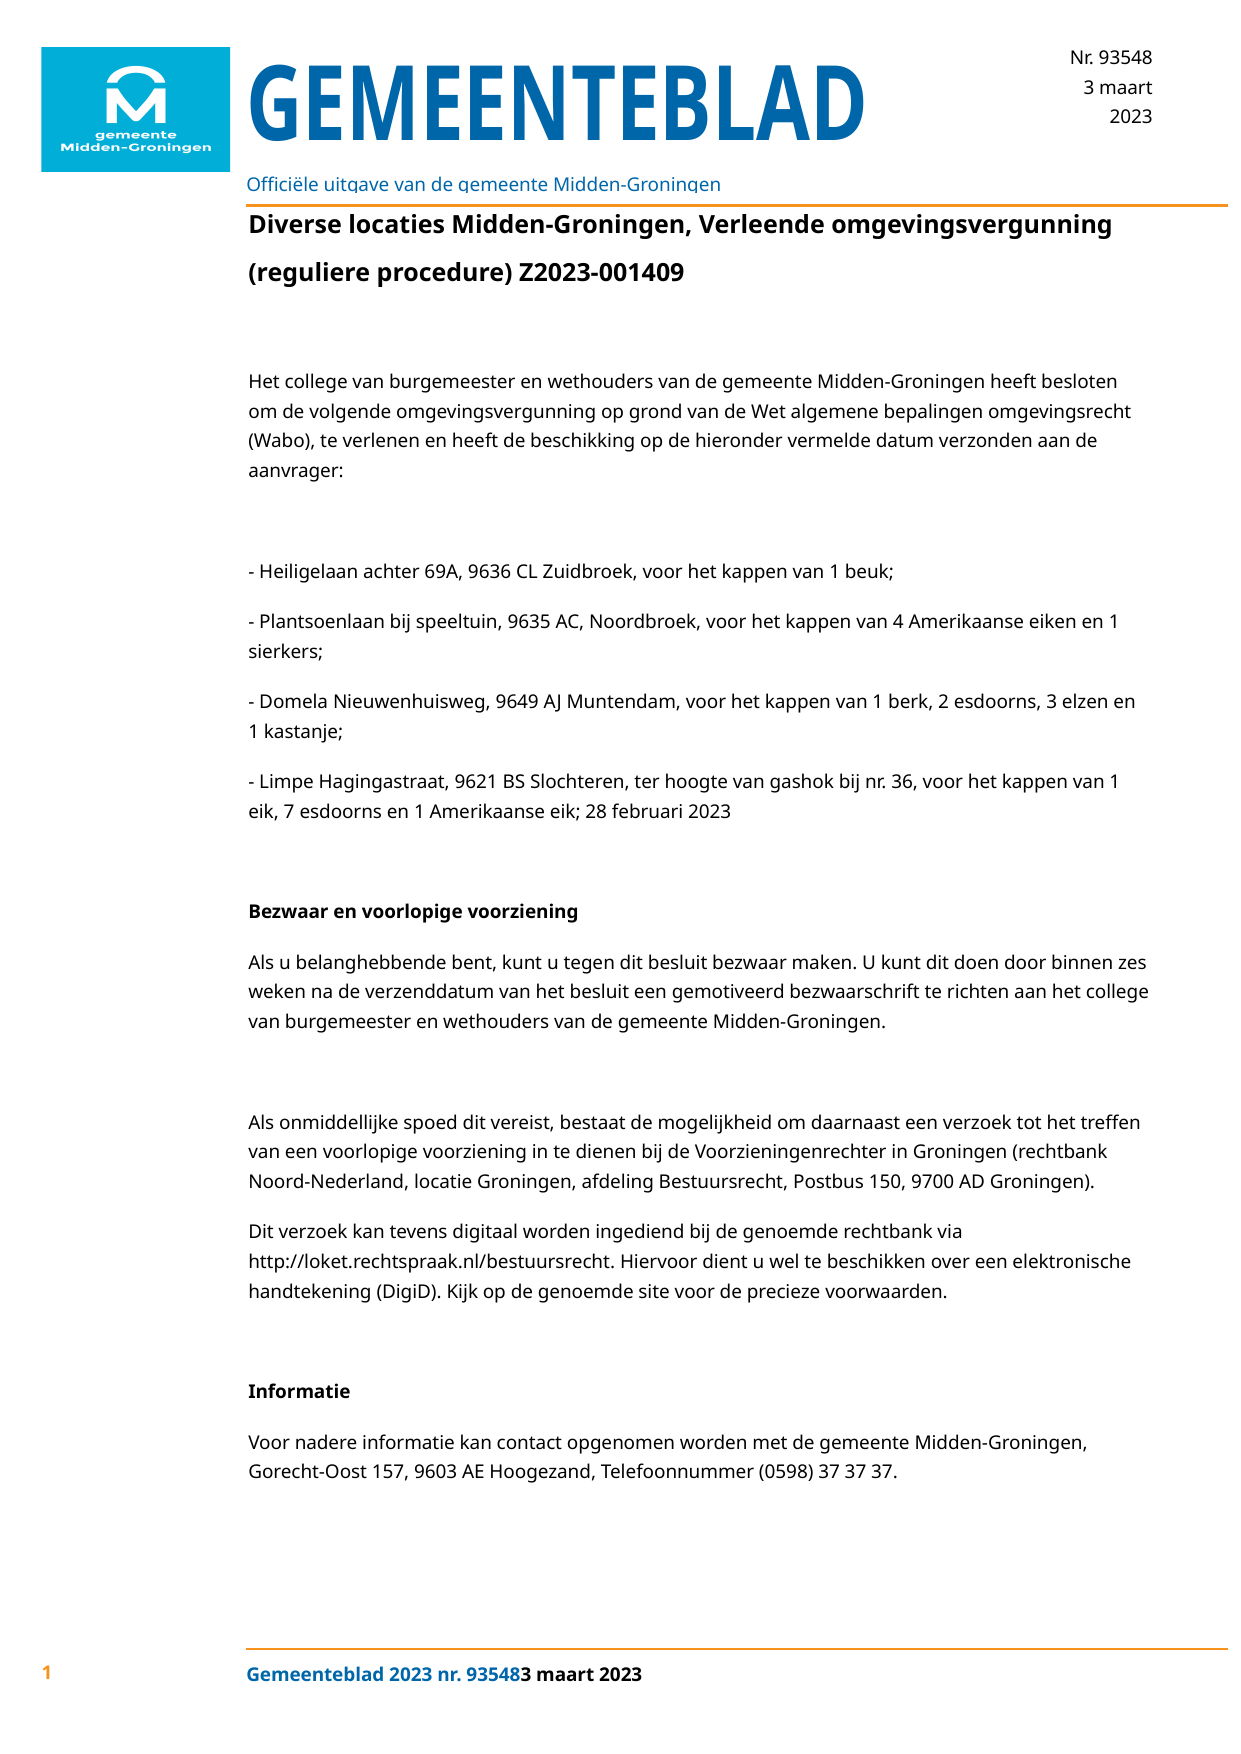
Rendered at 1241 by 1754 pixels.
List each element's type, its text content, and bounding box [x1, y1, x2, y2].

picture [184, 146, 190, 153]
text Diverse locaties Midden-Groningen, Verleende omgevingsvergunning (reguliere procedure) Z2023-001409 [248, 207, 1152, 288]
text - Domela Nieuwenhuisweg, 9649 AJ Muntendam, voor het kappen van 1 berk, 2 esdoorns, 3 elzen en 1 kastanje; [248, 688, 1152, 744]
text Dit verzoek kan tevens digitaal worden ingediend bij de genoemde rechtbank via http://loket.rechtspraak.nl/bestuursrecht. Hiervoor dient u wel te beschikken over een elektronische handtekening (DigiD). Kijk op de genoemde site voor de precieze voorwaarden. [248, 1219, 1152, 1304]
picture [108, 66, 164, 82]
text Het college van burgemeester en wethouders van de gemeente Midden-Groningen heeft besloten om de volgende omgevingsvergunning op grond van de Wet algemene bepalingen omgevingsrecht (Wabo), te verlenen en heeft de beschikking op de hieronder vermelde datum verzonden aan de aanvrager: [248, 368, 1152, 483]
text Informatie [248, 1379, 1152, 1404]
picture [107, 89, 165, 122]
text Als onmiddellijke spoed dit vereist, bestaat de mogelijkheid om daarnaast een verzoek tot het treffen van een voorlopige voorziening in te dienen bij de Voorzieningenrechter in Groningen (rechtbank Noord-Nederland, locatie Groningen, afdeling Bestuursrecht, Postbus 150, 9700 AD Groningen). [248, 1109, 1152, 1194]
text Als u belanghebbende bent, kunt u tegen dit besluit bezwaar maken. U kunt dit doen door binnen zes weken na de verzenddatum van het besluit een gemotiveerd bezwaarschrift te richten aan het college van burgemeester en wethouders van de gemeente Midden-Groningen. [248, 949, 1152, 1034]
text Voor nadere informatie kan contact opgenomen worden met de gemeente Midden-Groningen, Gorecht-Oost 157, 9603 AE Hoogezand, Telefoonnummer (0598) 37 37 37. [248, 1429, 1152, 1484]
text - Heiligelaan achter 69A, 9636 CL Zuidbroek, voor het kappen van 1 beuk; [248, 558, 1152, 584]
text - Limpe Hagingastraat, 9621 BS Slochteren, ter hoogte van gashok bij nr. 36, voor het kappen van 1 eik, 7 esdoorns en 1 Amerikaanse eik; 28 februari 2023 [248, 768, 1152, 824]
text - Plantsoenlaan bij speeltuin, 9635 AC, Noordbroek, voor het kappen van 4 Amerikaanse eiken en 1 sierkers; [248, 608, 1152, 664]
text Bezwaar en voorlopige voorziening [248, 899, 1152, 924]
